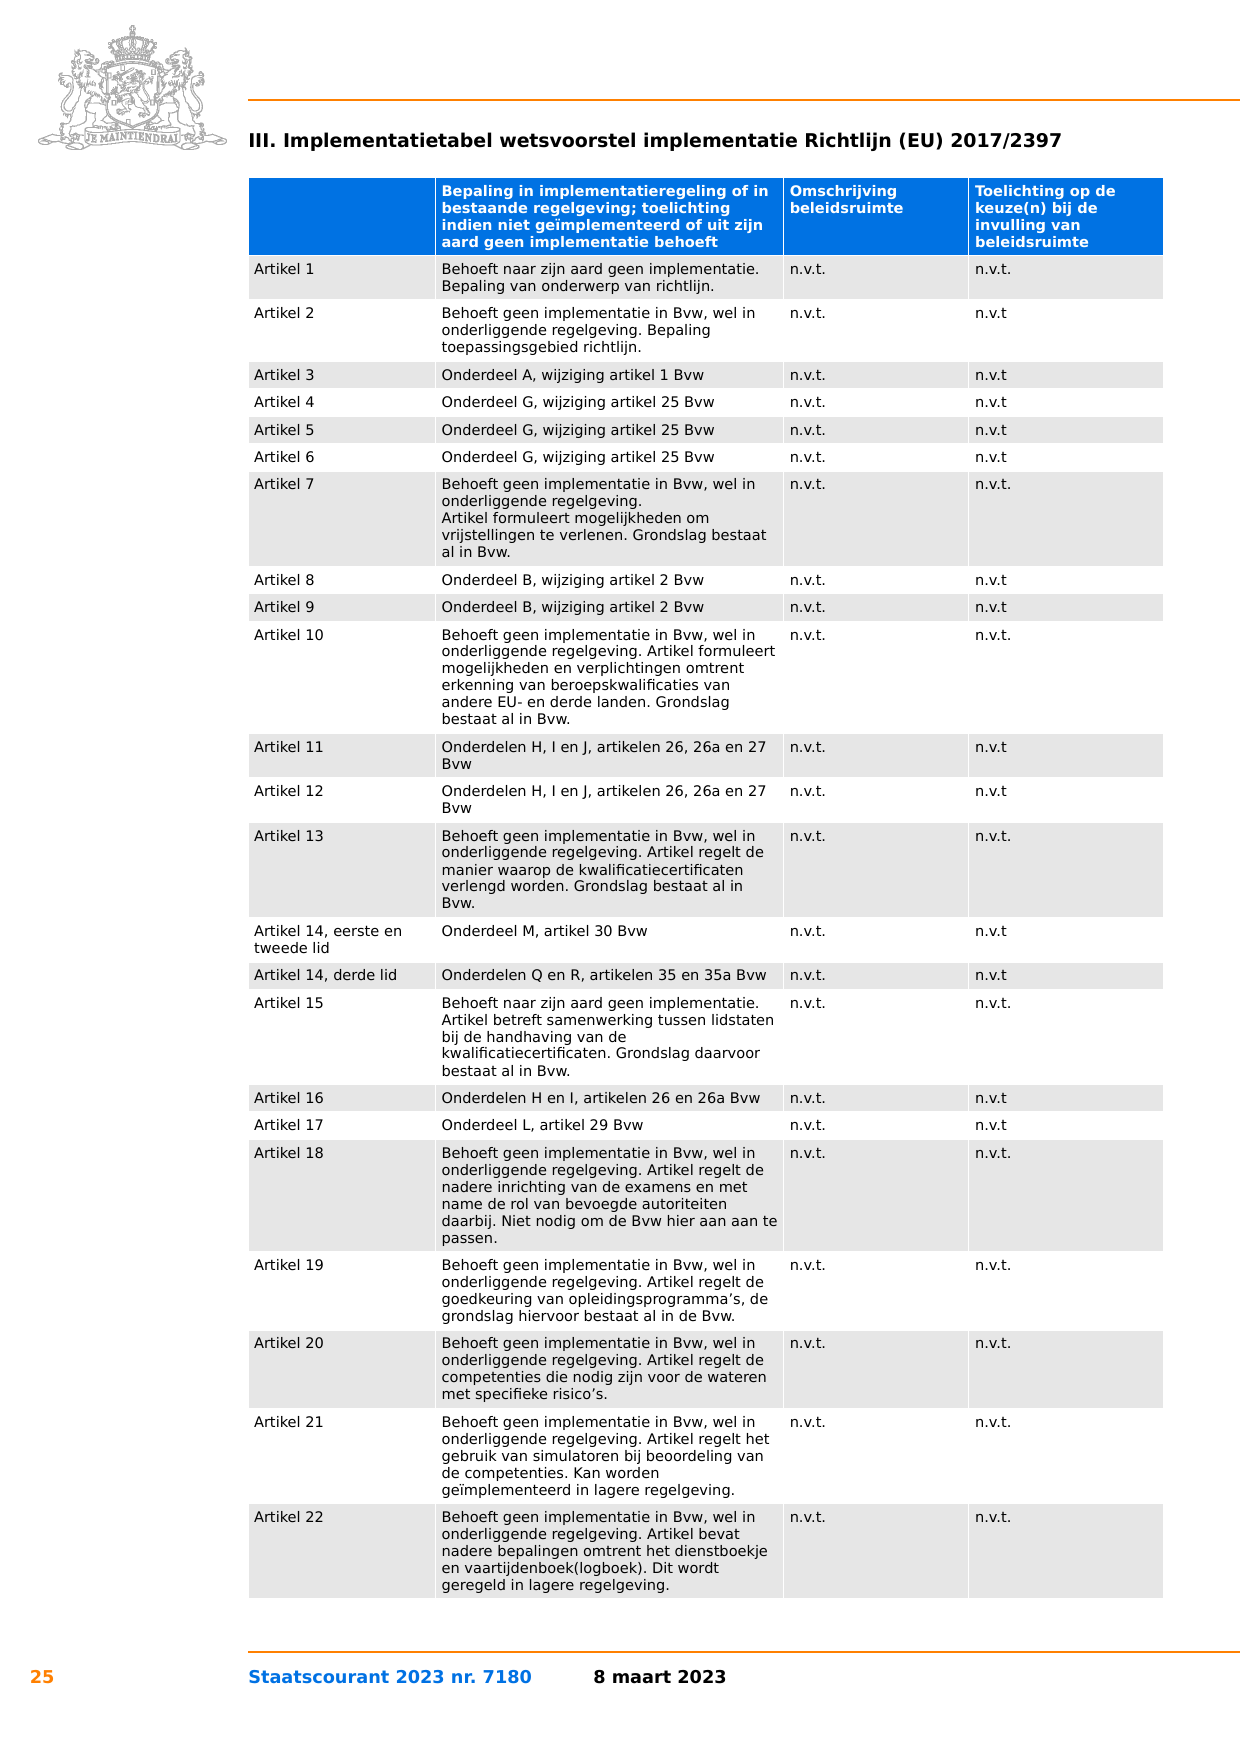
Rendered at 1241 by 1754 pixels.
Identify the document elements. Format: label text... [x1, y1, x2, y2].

table_cell n.v.t. [969, 472, 1163, 566]
table_cell Artikel 21 [249, 1409, 435, 1503]
table_cell Artikel 22 [249, 1504, 435, 1598]
table_cell Onderdeel M, artikel 30 Bvw [436, 918, 783, 961]
table_header Omschrijving beleidsruimte [784, 178, 968, 255]
table_cell n.v.t. [784, 1113, 968, 1139]
table_cell n.v.t. [969, 256, 1163, 299]
table_cell Artikel 14, derde lid [249, 963, 435, 989]
table_cell n.v.t. [784, 734, 968, 777]
table_cell Artikel 17 [249, 1113, 435, 1139]
table_cell n.v.t. [784, 444, 968, 471]
table_cell n.v.t [969, 362, 1163, 388]
table_cell n.v.t. [784, 823, 968, 917]
table_header Bepaling in implementatieregeling of in bestaande regelgeving; toelichting indien niet geïmplementeerd of uit zijn aard geen implementatie behoeft [436, 178, 783, 255]
table_cell n.v.t. [969, 1140, 1163, 1251]
table_cell Behoeft naar zijn aard geen implementatie. Bepaling van onderwerp van richtlijn. [436, 256, 783, 299]
table_cell Onderdeel L, artikel 29 Bvw [436, 1113, 783, 1139]
table_cell Behoeft geen implementatie in Bvw, wel in onderliggende regelgeving. Artikel regelt de manier waarop de kwalificatiecertificaten verlengd worden. Grondslag bestaat al in Bvw. [436, 823, 783, 917]
table_cell Artikel 2 [249, 301, 435, 361]
table_cell Artikel 7 [249, 472, 435, 566]
table_cell Artikel 10 [249, 622, 435, 733]
table_cell n.v.t. [784, 990, 968, 1084]
table_cell Onderdeel B, wijziging artikel 2 Bvw [436, 567, 783, 593]
table_cell Artikel 6 [249, 444, 435, 471]
table_cell Behoeft geen implementatie in Bvw, wel in onderliggende regelgeving. Artikel formuleert mogelijkheden om vrijstellingen te verlenen. Grondslag bestaat al in Bvw. [436, 472, 783, 566]
table_cell Onderdelen Q en R, artikelen 35 en 35a Bvw [436, 963, 783, 989]
table_cell n.v.t. [784, 1331, 968, 1408]
table_cell Onderdelen H en I, artikelen 26 en 26a Bvw [436, 1085, 783, 1111]
table_cell Artikel 4 [249, 389, 435, 416]
table_cell Artikel 5 [249, 417, 435, 443]
table_cell Behoeft geen implementatie in Bvw, wel in onderliggende regelgeving. Artikel regelt de competenties die nodig zijn voor de wateren met specifieke risico’s. [436, 1331, 783, 1408]
table_cell n.v.t [969, 918, 1163, 961]
table_cell Artikel 18 [249, 1140, 435, 1251]
table_cell Artikel 11 [249, 734, 435, 777]
table_cell Artikel 16 [249, 1085, 435, 1111]
table_cell n.v.t. [969, 1252, 1163, 1329]
table_cell n.v.t. [784, 1140, 968, 1251]
table_cell Onderdeel G, wijziging artikel 25 Bvw [436, 417, 783, 443]
table_cell Behoeft geen implementatie in Bvw, wel in onderliggende regelgeving. Artikel regelt het gebruik van simulatoren bij beoordeling van de competenties. Kan worden geïmplementeerd in lagere regelgeving. [436, 1409, 783, 1503]
table_cell n.v.t. [784, 594, 968, 621]
table_cell n.v.t [969, 444, 1163, 471]
table_cell Onderdeel A, wijziging artikel 1 Bvw [436, 362, 783, 388]
table_cell Artikel 20 [249, 1331, 435, 1408]
table_cell n.v.t. [969, 1331, 1163, 1408]
table_cell n.v.t. [969, 622, 1163, 733]
table_cell n.v.t. [784, 1504, 968, 1598]
picture [38, 25, 227, 150]
table_cell Artikel 9 [249, 594, 435, 621]
table_cell n.v.t. [784, 417, 968, 443]
table_cell n.v.t [969, 734, 1163, 777]
table_cell Behoeft geen implementatie in Bvw, wel in onderliggende regelgeving. Artikel bevat nadere bepalingen omtrent het dienstboekje en vaartijdenboek(logboek). Dit wordt geregeld in lagere regelgeving. [436, 1504, 783, 1598]
table_cell n.v.t [969, 417, 1163, 443]
table_cell n.v.t. [784, 963, 968, 989]
table_cell Artikel 12 [249, 778, 435, 822]
table_cell n.v.t. [784, 1252, 968, 1329]
table_cell n.v.t. [784, 622, 968, 733]
table_cell Artikel 14, eerste en tweede lid [249, 918, 435, 961]
table_cell n.v.t. [969, 1409, 1163, 1503]
table_cell Behoeft geen implementatie in Bvw, wel in onderliggende regelgeving. Artikel formuleert mogelijkheden en verplichtingen omtrent erkenning van beroepskwalificaties van andere EU- en derde landen. Grondslag bestaat al in Bvw. [436, 622, 783, 733]
table_cell n.v.t. [784, 256, 968, 299]
table_cell n.v.t [969, 301, 1163, 361]
table_cell n.v.t [969, 1085, 1163, 1111]
table_cell Behoeft geen implementatie in Bvw, wel in onderliggende regelgeving. Artikel regelt de nadere inrichting van de examens en met name de rol van bevoegde autoriteiten daarbij. Niet nodig om de Bvw hier aan aan te passen. [436, 1140, 783, 1251]
table_cell n.v.t. [969, 823, 1163, 917]
table_cell Onderdelen H, I en J, artikelen 26, 26a en 27 Bvw [436, 778, 783, 822]
table_cell Behoeft geen implementatie in Bvw, wel in onderliggende regelgeving. Bepaling toepassingsgebied richtlijn. [436, 301, 783, 361]
table_cell Onderdeel G, wijziging artikel 25 Bvw [436, 444, 783, 471]
table_cell n.v.t [969, 594, 1163, 621]
table_cell n.v.t [969, 778, 1163, 822]
table_cell n.v.t. [784, 362, 968, 388]
table_header Toelichting op de keuze(n) bij de invulling van beleidsruimte [969, 178, 1163, 255]
table_cell n.v.t. [784, 567, 968, 593]
table_cell n.v.t. [784, 1085, 968, 1111]
table_cell n.v.t [969, 963, 1163, 989]
table_cell Artikel 8 [249, 567, 435, 593]
table_cell Artikel 1 [249, 256, 435, 299]
table_cell n.v.t. [784, 472, 968, 566]
table_cell n.v.t. [784, 301, 968, 361]
table_cell n.v.t. [784, 778, 968, 822]
table_cell Behoeft naar zijn aard geen implementatie. Artikel betreft samenwerking tussen lidstaten bij de handhaving van de kwalificatiecertificaten. Grondslag daarvoor bestaat al in Bvw. [436, 990, 783, 1084]
table_cell n.v.t. [784, 1409, 968, 1503]
table_cell Onderdeel B, wijziging artikel 2 Bvw [436, 594, 783, 621]
table_cell n.v.t [969, 389, 1163, 416]
table_cell Onderdeel G, wijziging artikel 25 Bvw [436, 389, 783, 416]
subtitle III. Implementatietabel wetsvoorstel implementatie Richtlijn (EU) 2017/2397 [248, 130, 1163, 152]
table_cell n.v.t. [784, 389, 968, 416]
table_cell Artikel 15 [249, 990, 435, 1084]
table_cell Artikel 13 [249, 823, 435, 917]
table_cell Artikel 19 [249, 1252, 435, 1329]
table_cell Onderdelen H, I en J, artikelen 26, 26a en 27 Bvw [436, 734, 783, 777]
table_cell n.v.t. [969, 990, 1163, 1084]
table_cell Artikel 3 [249, 362, 435, 388]
table_cell n.v.t. [784, 918, 968, 961]
table_cell Behoeft geen implementatie in Bvw, wel in onderliggende regelgeving. Artikel regelt de goedkeuring van opleidingsprogramma’s, de grondslag hiervoor bestaat al in de Bvw. [436, 1252, 783, 1329]
table_cell n.v.t. [969, 1504, 1163, 1598]
table_header [249, 178, 435, 255]
table_cell n.v.t [969, 567, 1163, 593]
table_cell n.v.t [969, 1113, 1163, 1139]
